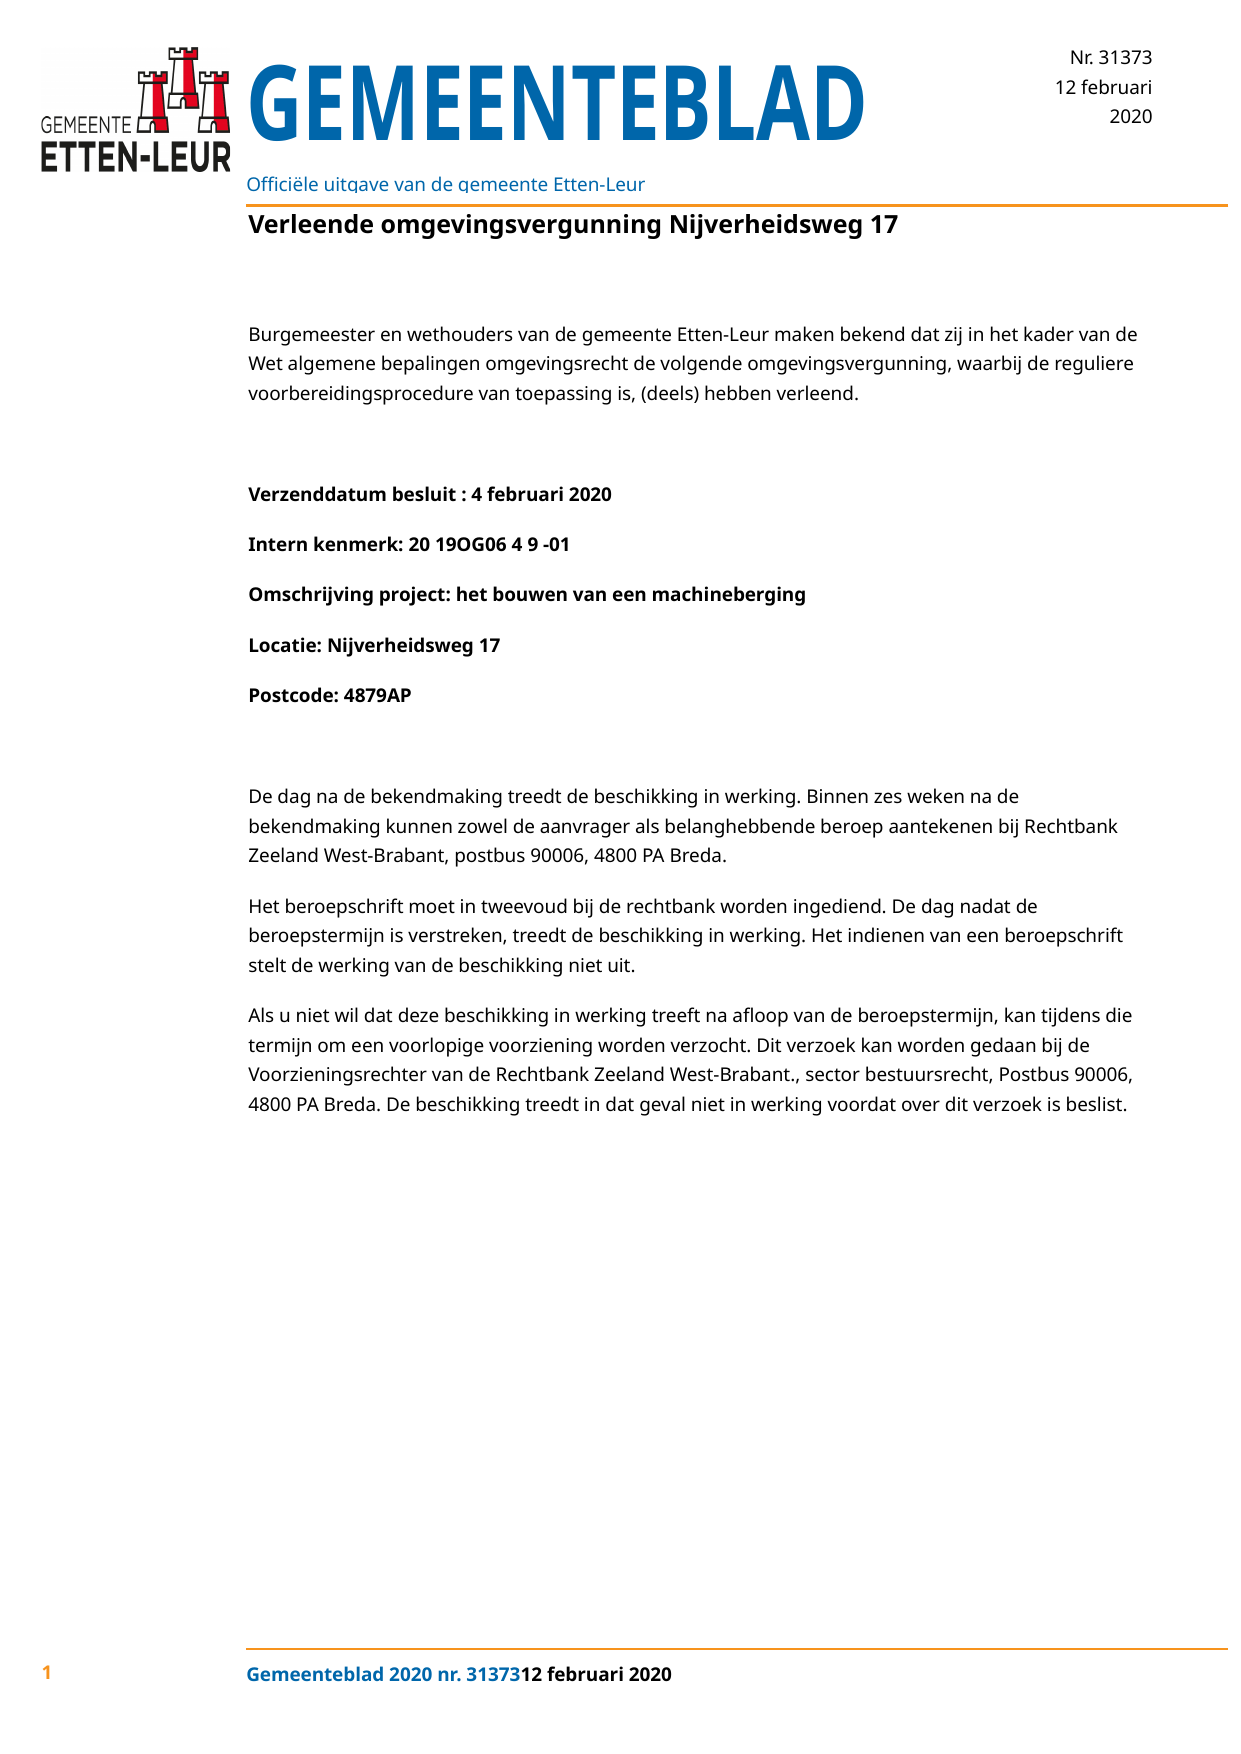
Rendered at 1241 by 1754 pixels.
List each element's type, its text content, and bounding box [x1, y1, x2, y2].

text Omschrijving project: het bouwen van een machineberging [248, 582, 1152, 607]
text Burgemeester en wethouders van de gemeente Etten-Leur maken bekend dat zij in het kader van de Wet algemene bepalingen omgevingsrecht de volgende omgevingsvergunning, waarbij de reguliere voorbereidingsprocedure van toepassing is, (deels) hebben verleend. [248, 321, 1152, 406]
text De dag na de bekendmaking treedt de beschikking in werking. Binnen zes weken na de bekendmaking kunnen zowel de aanvrager als belanghebbende beroep aantekenen bij Rechtbank Zeeland West-Brabant, postbus 90006, 4800 PA Breda. [248, 783, 1152, 868]
text Intern kenmerk: 20 19OG06 4 9 -01 [248, 531, 1152, 557]
text Verleende omgevingsvergunning Nijverheidsweg 17 [248, 207, 1152, 241]
picture [41, 47, 231, 172]
text Als u niet wil dat deze beschikking in werking treeft na afloop van de beroepstermijn, kan tijdens die termijn om een voorlopige voorziening worden verzocht. Dit verzoek kan worden gedaan bij de Voorzieningsrechter van de Rechtbank Zeeland West-Brabant., sector bestuursrecht, Postbus 90006, 4800 PA Breda. De beschikking treedt in dat geval niet in werking voordat over dit verzoek is beslist. [248, 1002, 1152, 1117]
text Het beroepschrift moet in tweevoud bij de rechtbank worden ingediend. De dag nadat de beroepstermijn is verstreken, treedt de beschikking in werking. Het indienen van een beroepschrift stelt de werking van de beschikking niet uit. [248, 893, 1152, 978]
text Verzenddatum besluit : 4 februari 2020 [248, 481, 1152, 506]
text Locatie: Nijverheidsweg 17 [248, 632, 1152, 658]
text Postcode: 4879AP [248, 682, 1152, 708]
